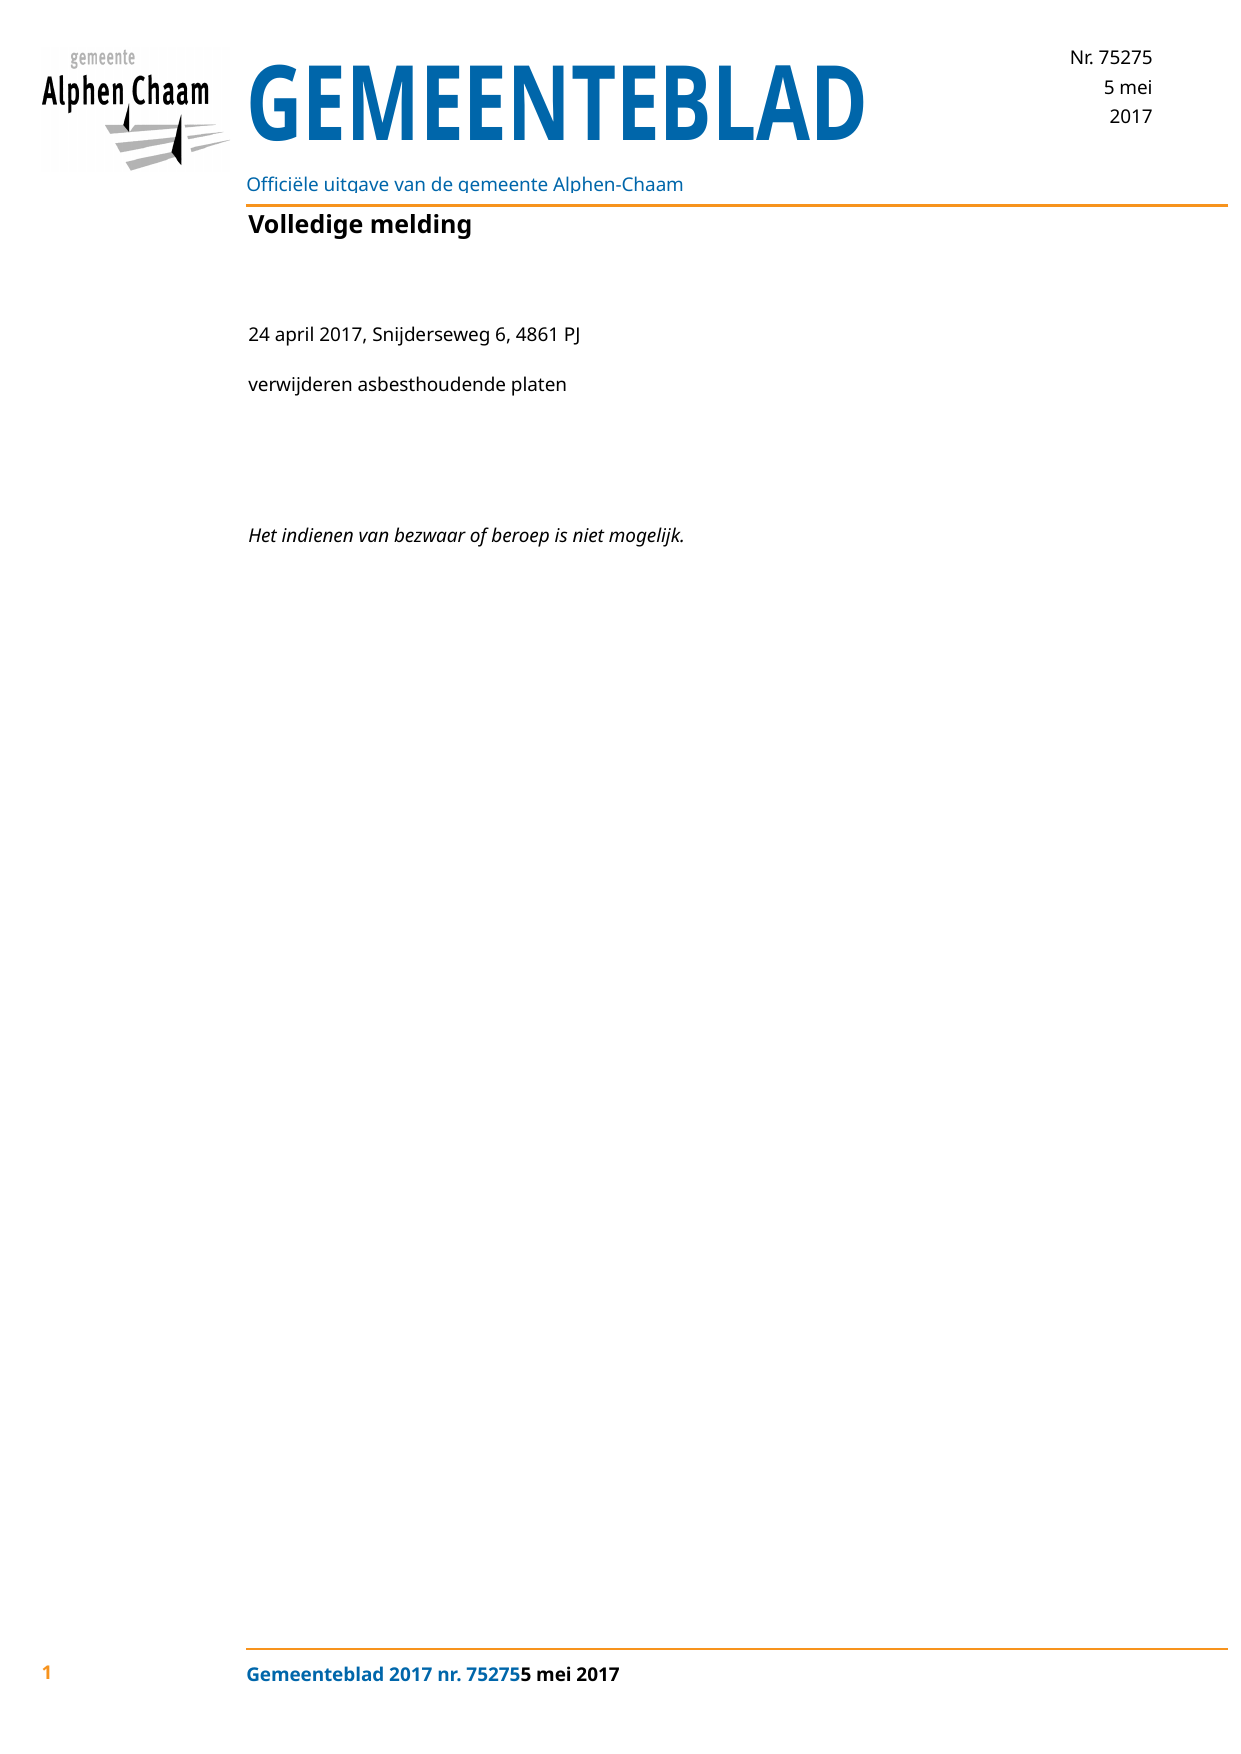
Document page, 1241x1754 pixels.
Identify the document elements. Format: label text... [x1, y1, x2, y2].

text verwijderen asbesthoudende platen [248, 371, 1152, 397]
text Het indienen van bezwaar of beroep is niet mogelijk. [248, 522, 1152, 548]
picture [41, 47, 231, 172]
text 24 april 2017, Snijderseweg 6, 4861 PJ [248, 321, 1152, 346]
text Volledige melding [248, 207, 1152, 241]
